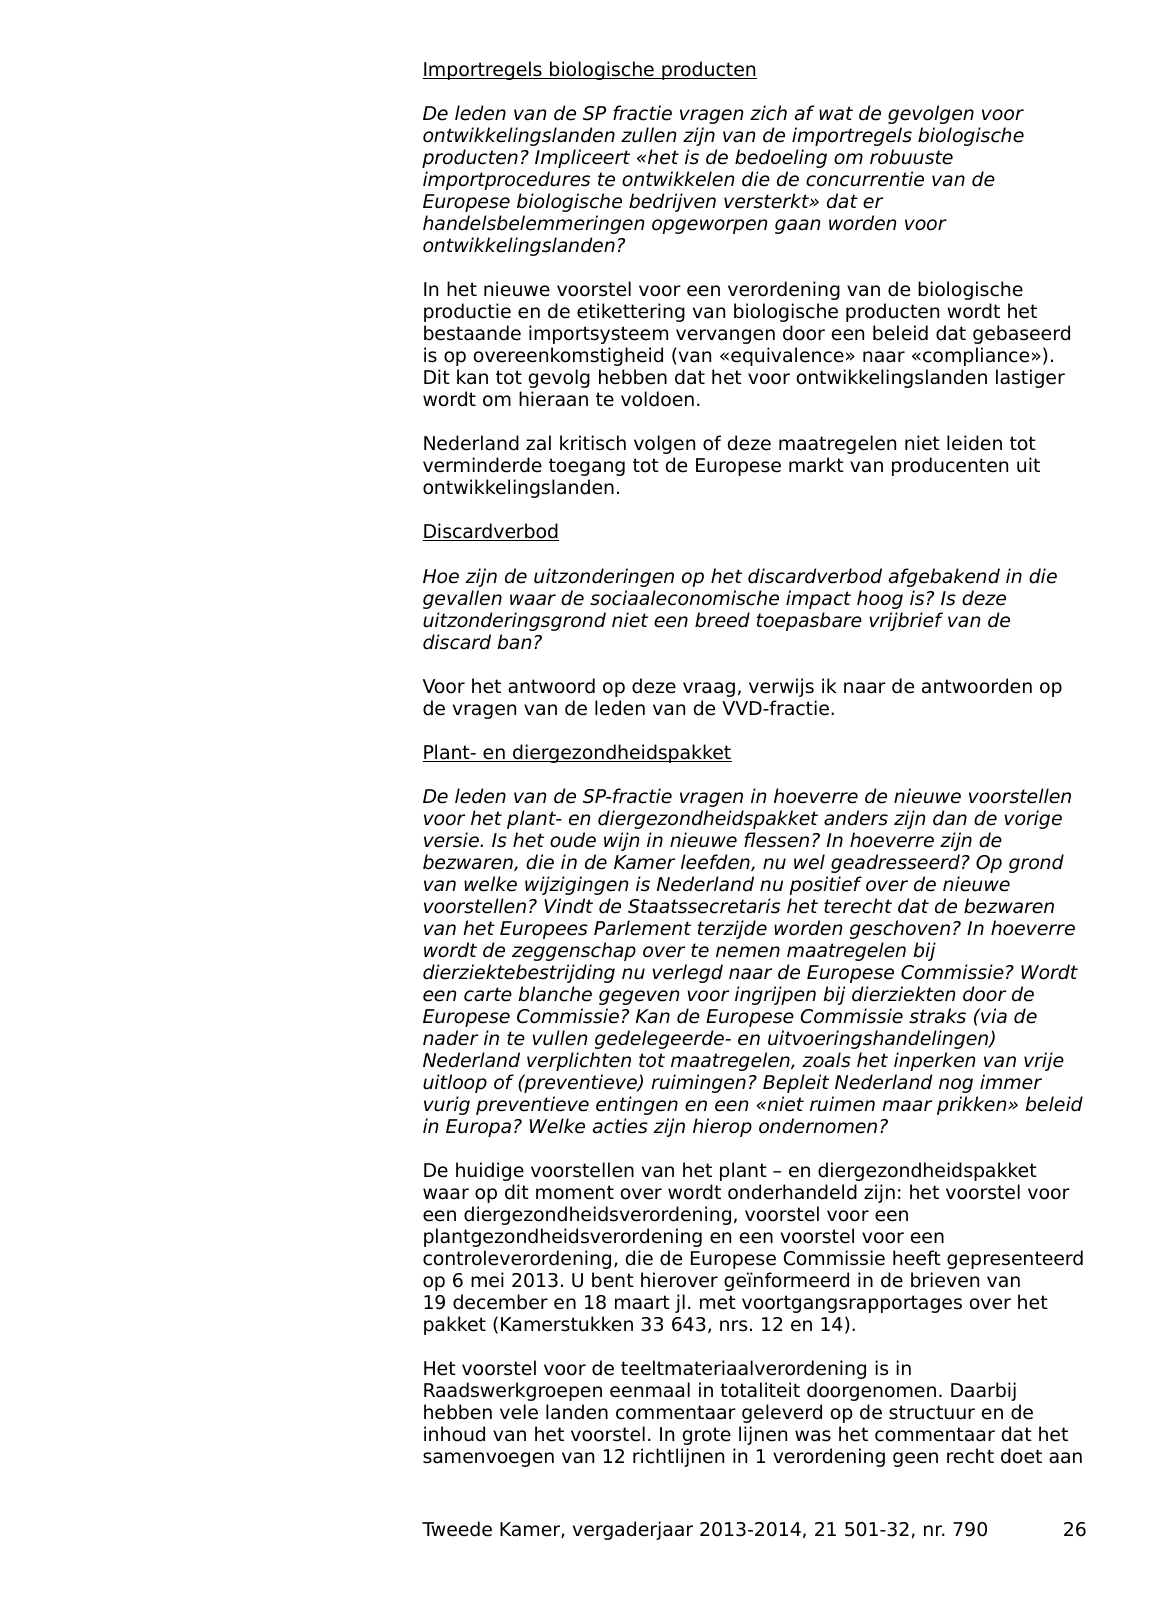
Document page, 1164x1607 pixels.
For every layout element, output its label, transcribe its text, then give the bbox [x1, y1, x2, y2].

text In het nieuwe voorstel voor een verordening van de biologische productie en de etikettering van biologische producten wordt het bestaande importsysteem vervangen door een beleid dat gebaseerd is op overeenkomstigheid (van «equivalence» naar «compliance»). Dit kan tot gevolg hebben dat het voor ontwikkelingslanden lastiger wordt om hieraan te voldoen. [422, 279, 1087, 411]
text De leden van de SP-fractie vragen in hoeverre de nieuwe voorstellen voor het plant- en diergezondheidspakket anders zijn dan de vorige versie. Is het oude wijn in nieuwe flessen? In hoeverre zijn de bezwaren, die in de Kamer leefden, nu wel geadresseerd? Op grond van welke wijzigingen is Nederland nu positief over de nieuwe voorstellen? Vindt de Staatssecretaris het terecht dat de bezwaren van het Europees Parlement terzijde worden geschoven? In hoeverre wordt de zeggenschap over te nemen maatregelen bij dierziektebestrijding nu verlegd naar de Europese Commissie? Wordt een carte blanche gegeven voor ingrijpen bij dierziekten door de Europese Commissie? Kan de Europese Commissie straks (via de nader in te vullen gedelegeerde- en uitvoeringshandelingen) Nederland verplichten tot maatregelen, zoals het inperken van vrije uitloop of (preventieve) ruimingen? Bepleit Nederland nog immer vurig preventieve entingen en een «niet ruimen maar prikken» beleid in Europa? Welke acties zijn hierop ondernomen? [422, 786, 1087, 1138]
text Nederland zal kritisch volgen of deze maatregelen niet leiden tot verminderde toegang tot de Europese markt van producenten uit ontwikkelingslanden. [422, 433, 1087, 499]
text Voor het antwoord op deze vraag, verwijs ik naar de antwoorden op de vragen van de leden van de VVD-fractie. [422, 676, 1087, 720]
text De leden van de SP fractie vragen zich af wat de gevolgen voor ontwikkelingslanden zullen zijn van de importregels biologische producten? Impliceert «het is de bedoeling om robuuste importprocedures te ontwikkelen die de concurrentie van de Europese biologische bedrijven versterkt» dat er handelsbelemmeringen opgeworpen gaan worden voor ontwikkelingslanden? [422, 103, 1087, 257]
text De huidige voorstellen van het plant – en diergezondheidspakket waar op dit moment over wordt onderhandeld zijn: het voorstel voor een diergezondheidsverordening, voorstel voor een plantgezondheidsverordening en een voorstel voor een controleverordening, die de Europese Commissie heeft gepresenteerd op 6 mei 2013. U bent hierover geïnformeerd in de brieven van 19 december en 18 maart jl. met voortgangsrapportages over het pakket (Kamerstukken 33 643, nrs. 12 en 14). [422, 1160, 1087, 1336]
subtitle Discardverbod [422, 521, 1087, 543]
text Het voorstel voor de teeltmateriaalverordening is in Raadswerkgroepen eenmaal in totaliteit doorgenomen. Daarbij hebben vele landen commentaar geleverd op de structuur en de inhoud van het voorstel. In grote lijnen was het commentaar dat het samenvoegen van 12 richtlijnen in 1 verordening geen recht doet aan [422, 1358, 1087, 1468]
subtitle Plant- en diergezondheidspakket [422, 742, 1087, 764]
text Hoe zijn de uitzonderingen op het discardverbod afgebakend in die gevallen waar de sociaaleconomische impact hoog is? Is deze uitzonderingsgrond niet een breed toepasbare vrijbrief van de discard ban? [422, 566, 1087, 653]
subtitle Importregels biologische producten [422, 59, 1087, 81]
